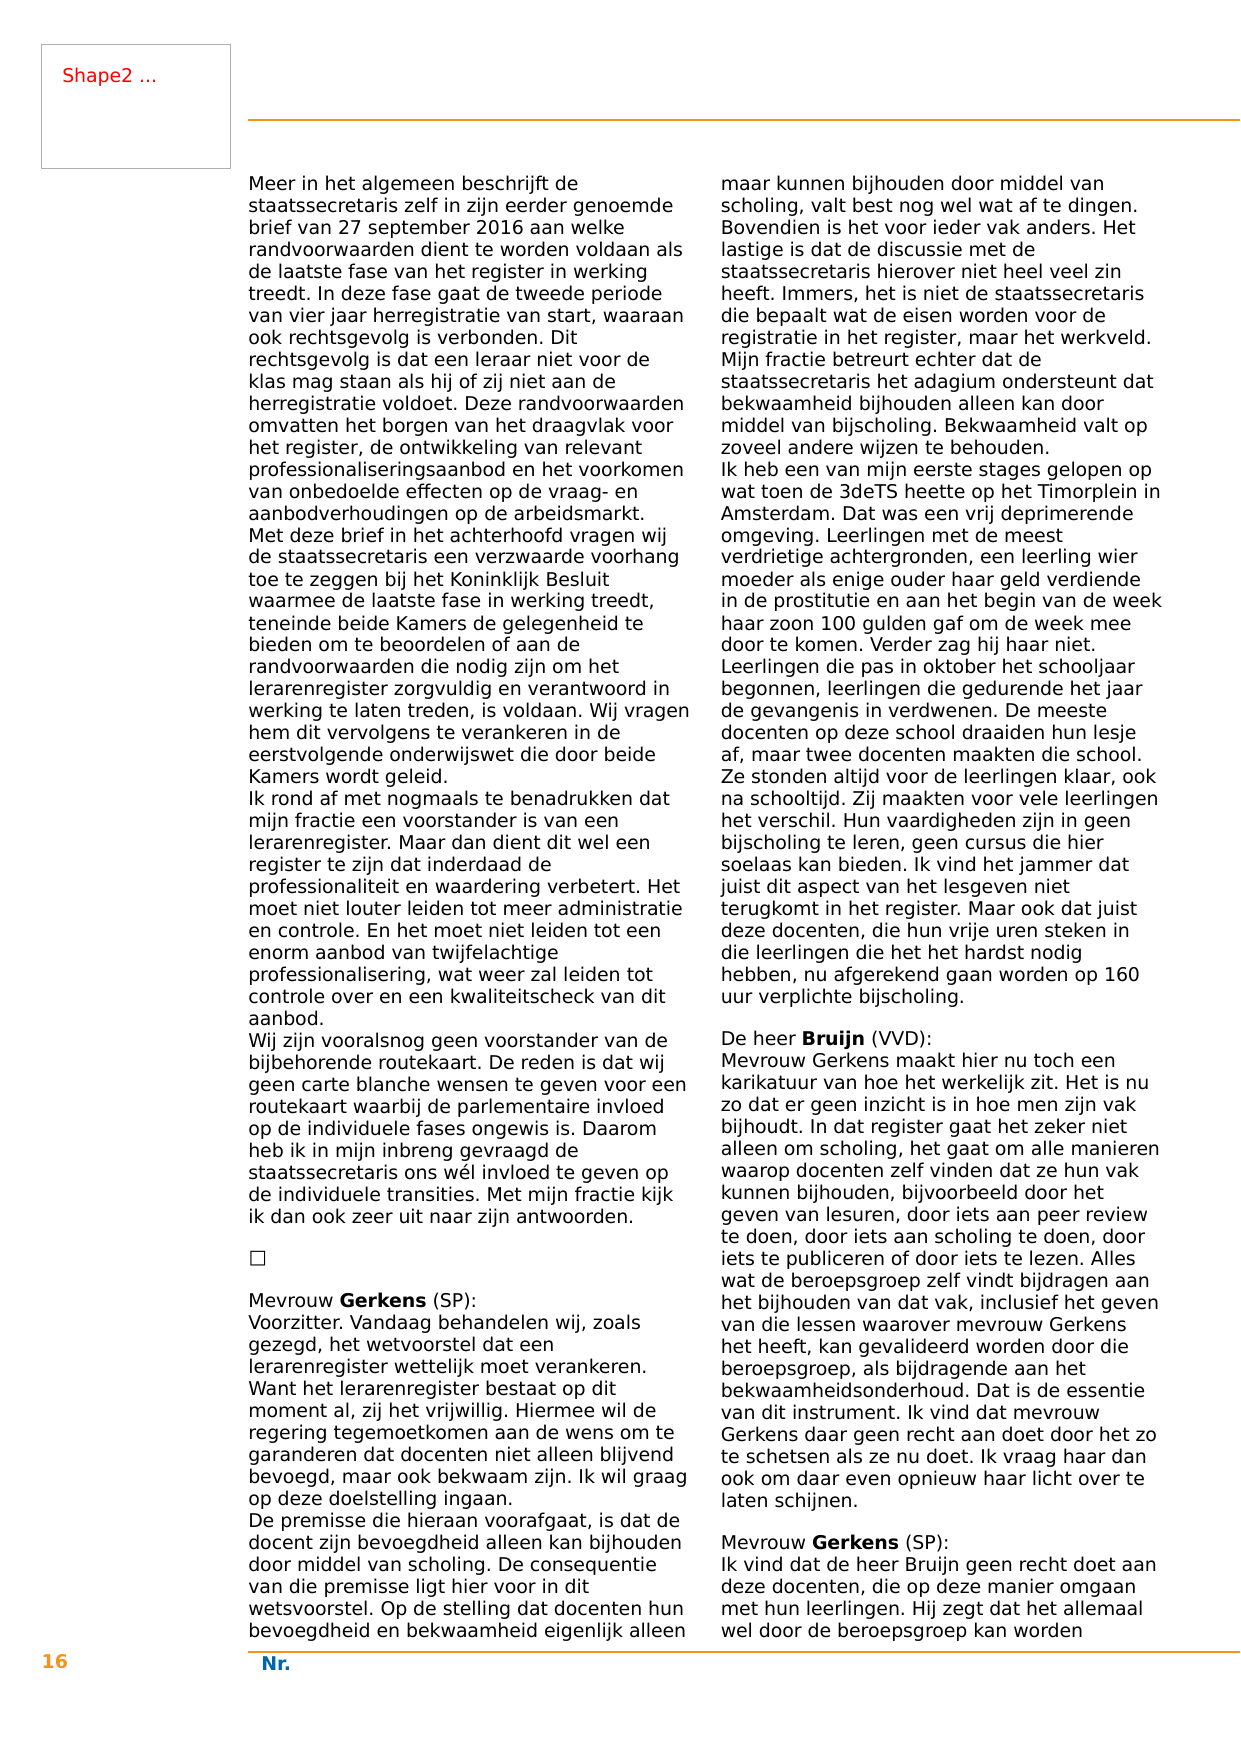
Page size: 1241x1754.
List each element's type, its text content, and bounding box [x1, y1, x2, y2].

text Mevrouw Gerkens (SP): [248, 1290, 691, 1312]
text maar kunnen bijhouden door middel van scholing, valt best nog wel wat af te dingen. Bovendien is het voor ieder vak anders. Het lastige is dat de discussie met de staatssecretaris hierover niet heel veel zin heeft. Immers, het is niet de staatssecretaris die bepaalt wat de eisen worden voor de registratie in het register, maar het werkveld. Mijn fractie betreurt echter dat de staatssecretaris het adagium ondersteunt dat bekwaamheid bijhouden alleen kan door middel van bijscholing. Bekwaamheid valt op zoveel andere wijzen te behouden. [721, 173, 1163, 458]
text ⬜ [248, 1248, 691, 1270]
text Voorzitter. Vandaag behandelen wij, zoals gezegd, het wetvoorstel dat een lerarenregister wettelijk moet verankeren. Want het lerarenregister bestaat op dit moment al, zij het vrijwillig. Hiermee wil de regering tegemoetkomen aan de wens om te garanderen dat docenten niet alleen blijvend bevoegd, maar ook bekwaam zijn. Ik wil graag op deze doelstelling ingaan. [248, 1312, 691, 1509]
text Ik vind dat de heer Bruijn geen recht doet aan deze docenten, die op deze manier omgaan met hun leerlingen. Hij zegt dat het allemaal wel door de beroepsgroep kan worden [721, 1553, 1163, 1641]
text Met deze brief in het achterhoofd vragen wij de staatssecretaris een verzwaarde voorhang toe te zeggen bij het Koninklijk Besluit waarmee de laatste fase in werking treedt, teneinde beide Kamers de gelegenheid te bieden om te beoordelen of aan de randvoorwaarden die nodig zijn om het lerarenregister zorgvuldig en verantwoord in werking te laten treden, is voldaan. Wij vragen hem dit vervolgens te verankeren in de eerstvolgende onderwijswet die door beide Kamers wordt geleid. [248, 524, 691, 788]
text Wij zijn vooralsnog geen voorstander van de bijbehorende routekaart. De reden is dat wij geen carte blanche wensen te geven voor een routekaart waarbij de parlementaire invloed op de individuele fases ongewis is. Daarom heb ik in mijn inbreng gevraagd de staatssecretaris ons wél invloed te geven op de individuele transities. Met mijn fractie kijk ik dan ook zeer uit naar zijn antwoorden. [248, 1030, 691, 1228]
text De premisse die hieraan voorafgaat, is dat de docent zijn bevoegdheid alleen kan bijhouden door middel van scholing. De consequentie van die premisse ligt hier voor in dit wetsvoorstel. Op de stelling dat docenten hun bevoegdheid en bekwaamheid eigenlijk alleen [248, 1509, 691, 1641]
text Mevrouw Gerkens (SP): [721, 1532, 1163, 1553]
text Ik heb een van mijn eerste stages gelopen op wat toen de 3deTS heette op het Timorplein in Amsterdam. Dat was een vrij deprimerende omgeving. Leerlingen met de meest verdrietige achtergronden, een leerling wier moeder als enige ouder haar geld verdiende in de prostitutie en aan het begin van de week haar zoon 100 gulden gaf om de week mee door te komen. Verder zag hij haar niet. Leerlingen die pas in oktober het schooljaar begonnen, leerlingen die gedurende het jaar de gevangenis in verdwenen. De meeste docenten op deze school draaiden hun lesje af, maar twee docenten maakten die school. Ze stonden altijd voor de leerlingen klaar, ook na schooltijd. Zij maakten voor vele leerlingen het verschil. Hun vaardigheden zijn in geen bijscholing te leren, geen cursus die hier soelaas kan bieden. Ik vind het jammer dat juist dit aspect van het lesgeven niet terugkomt in het register. Maar ook dat juist deze docenten, die hun vrije uren steken in die leerlingen die het het hardst nodig hebben, nu afgerekend gaan worden op 160 uur verplichte bijscholing. [721, 458, 1163, 1008]
text Ik rond af met nogmaals te benadrukken dat mijn fractie een voorstander is van een lerarenregister. Maar dan dient dit wel een register te zijn dat inderdaad de professionaliteit en waardering verbetert. Het moet niet louter leiden tot meer administratie en controle. En het moet niet leiden tot een enorm aanbod van twijfelachtige professionalisering, wat weer zal leiden tot controle over en een kwaliteitscheck van dit aanbod. [248, 788, 691, 1030]
text Meer in het algemeen beschrijft de staatssecretaris zelf in zijn eerder genoemde brief van 27 september 2016 aan welke randvoorwaarden dient te worden voldaan als de laatste fase van het register in werking treedt. In deze fase gaat de tweede periode van vier jaar herregistratie van start, waaraan ook rechtsgevolg is verbonden. Dit rechtsgevolg is dat een leraar niet voor de klas mag staan als hij of zij niet aan de herregistratie voldoet. Deze randvoorwaarden omvatten het borgen van het draagvlak voor het register, de ontwikkeling van relevant professionaliseringsaanbod en het voorkomen van onbedoelde effecten op de vraag- en aanbodverhoudingen op de arbeidsmarkt. [248, 173, 691, 524]
text De heer Bruijn (VVD): [721, 1028, 1163, 1050]
text Mevrouw Gerkens maakt hier nu toch een karikatuur van hoe het werkelijk zit. Het is nu zo dat er geen inzicht is in hoe men zijn vak bijhoudt. In dat register gaat het zeker niet alleen om scholing, het gaat om alle manieren waarop docenten zelf vinden dat ze hun vak kunnen bijhouden, bijvoorbeeld door het geven van lesuren, door iets aan peer review te doen, door iets aan scholing te doen, door iets te publiceren of door iets te lezen. Alles wat de beroepsgroep zelf vindt bijdragen aan het bijhouden van dat vak, inclusief het geven van die lessen waarover mevrouw Gerkens het heeft, kan gevalideerd worden door die beroepsgroep, als bijdragende aan het bekwaamheidsonderhoud. Dat is de essentie van dit instrument. Ik vind dat mevrouw Gerkens daar geen recht aan doet door het zo te schetsen als ze nu doet. Ik vraag haar dan ook om daar even opnieuw haar licht over te laten schijnen. [721, 1050, 1163, 1512]
